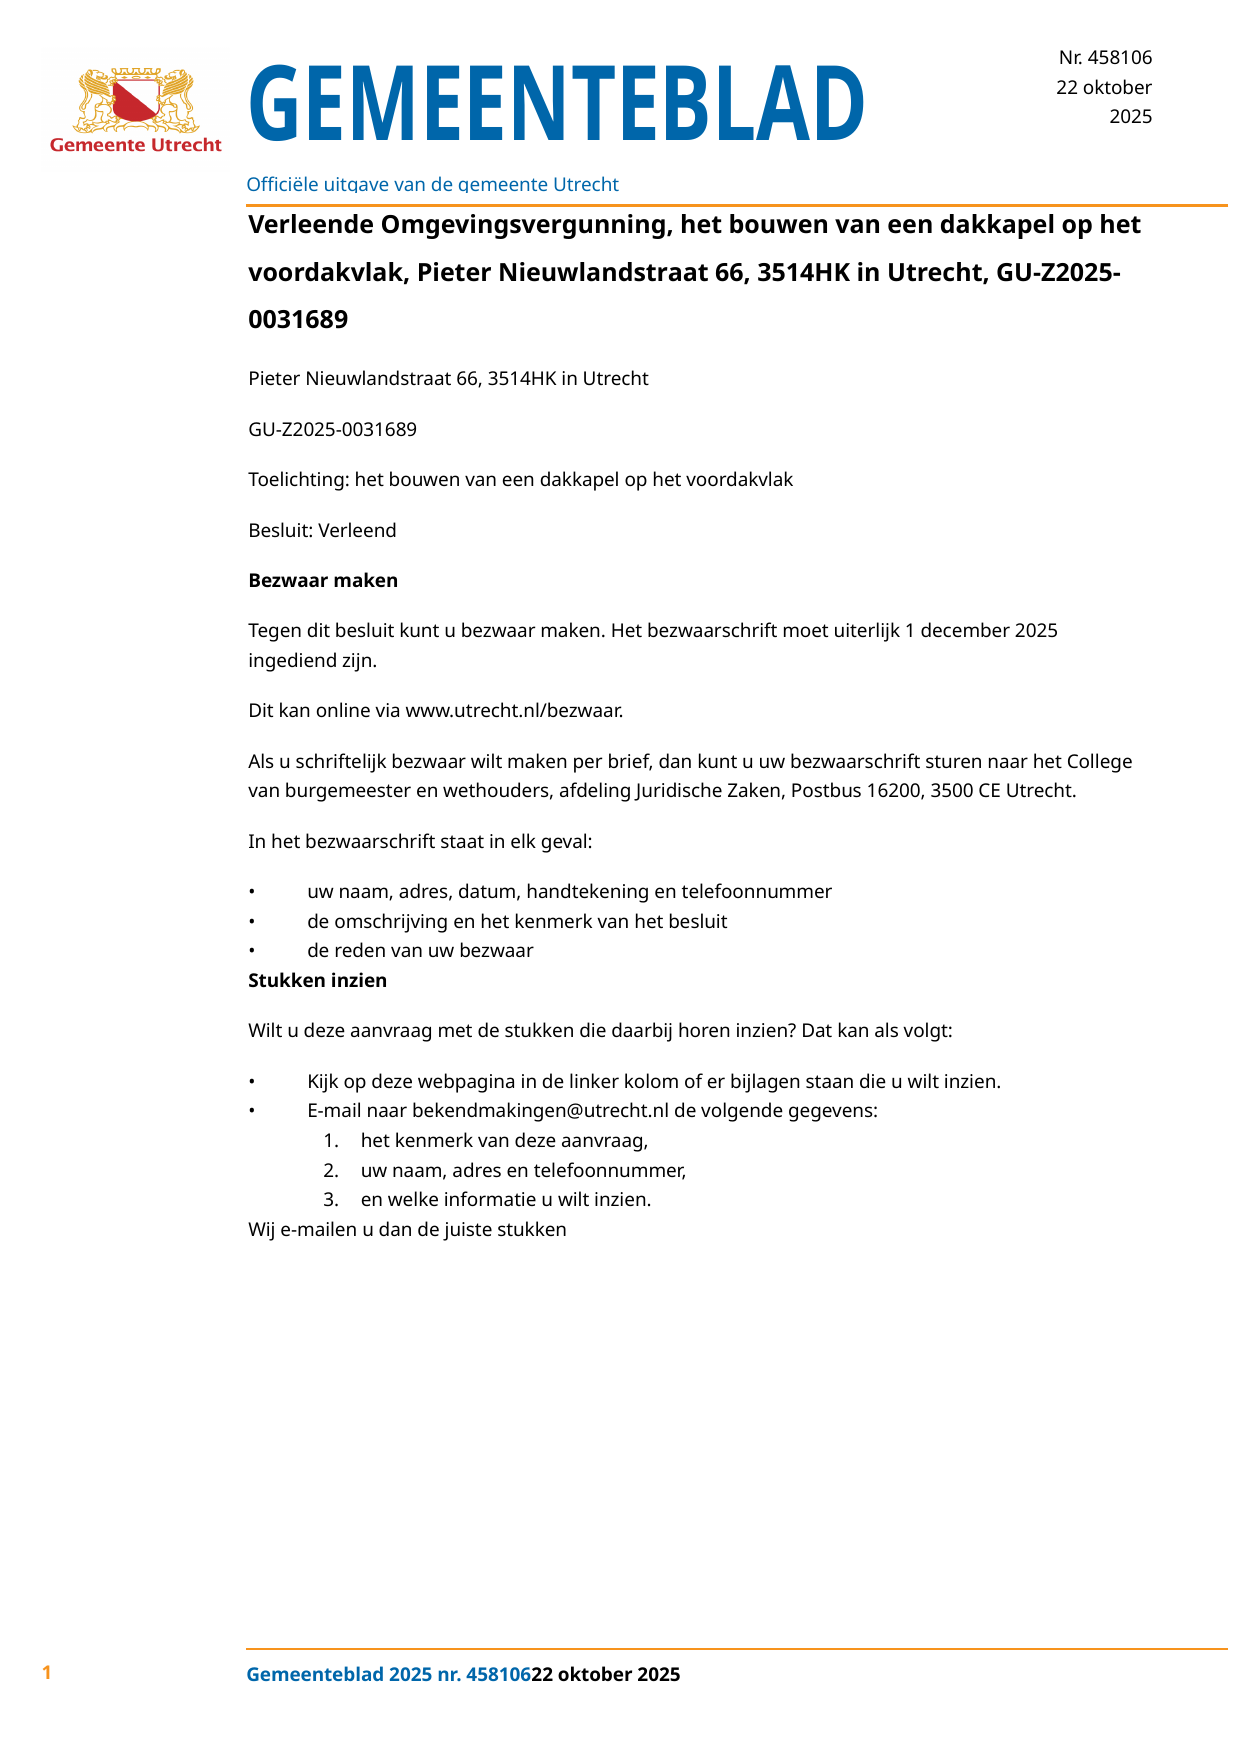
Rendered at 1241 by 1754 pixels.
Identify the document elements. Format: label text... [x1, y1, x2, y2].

text Dit kan online via www.utrecht.nl/bezwaar. [248, 698, 1152, 723]
list Kijk op deze webpagina in de linker kolom of er bijlagen staan die u wilt inzien. [248, 1068, 1152, 1094]
text GU-Z2025-0031689 [248, 416, 1152, 442]
text Bezwaar maken [248, 567, 1152, 593]
text In het bezwaarschrift staat in elk geval: [248, 828, 1152, 854]
text Toelichting: het bouwen van een dakkapel op het voordakvlak [248, 466, 1152, 492]
list E-mail naar bekendmakingen@utrecht.nl de volgende gegevens: [248, 1098, 1152, 1123]
list en welke informatie u wilt inzien. [323, 1186, 1152, 1212]
text Stukken inzien [248, 967, 1152, 993]
text Pieter Nieuwlandstraat 66, 3514HK in Utrecht [248, 366, 1152, 391]
picture [41, 47, 231, 172]
text Wilt u deze aanvraag met de stukken die daarbij horen inzien? Dat kan als volgt: [248, 1018, 1152, 1043]
list uw naam, adres en telefoonnummer, [323, 1157, 1152, 1182]
list het kenmerk van deze aanvraag, [323, 1127, 1152, 1153]
text Wij e-mailen u dan de juiste stukken [248, 1216, 1152, 1242]
text Tegen dit besluit kunt u bezwaar maken. Het bezwaarschrift moet uiterlijk 1 december 2025 ingediend zijn. [248, 618, 1152, 673]
list de omschrijving en het kenmerk van het besluit [248, 908, 1152, 934]
list uw naam, adres, datum, handtekening en telefoonnummer [248, 878, 1152, 904]
text Als u schriftelijk bezwaar wilt maken per brief, dan kunt u uw bezwaarschrift sturen naar het College van burgemeester en wethouders, afdeling Juridische Zaken, Postbus 16200, 3500 CE Utrecht. [248, 748, 1152, 803]
text Verleende Omgevingsvergunning, het bouwen van een dakkapel op het voordakvlak, Pieter Nieuwlandstraat 66, 3514HK in Utrecht, GU-Z2025-0031689 [248, 207, 1152, 336]
text Besluit: Verleend [248, 517, 1152, 542]
list de reden van uw bezwaar [248, 938, 1152, 963]
